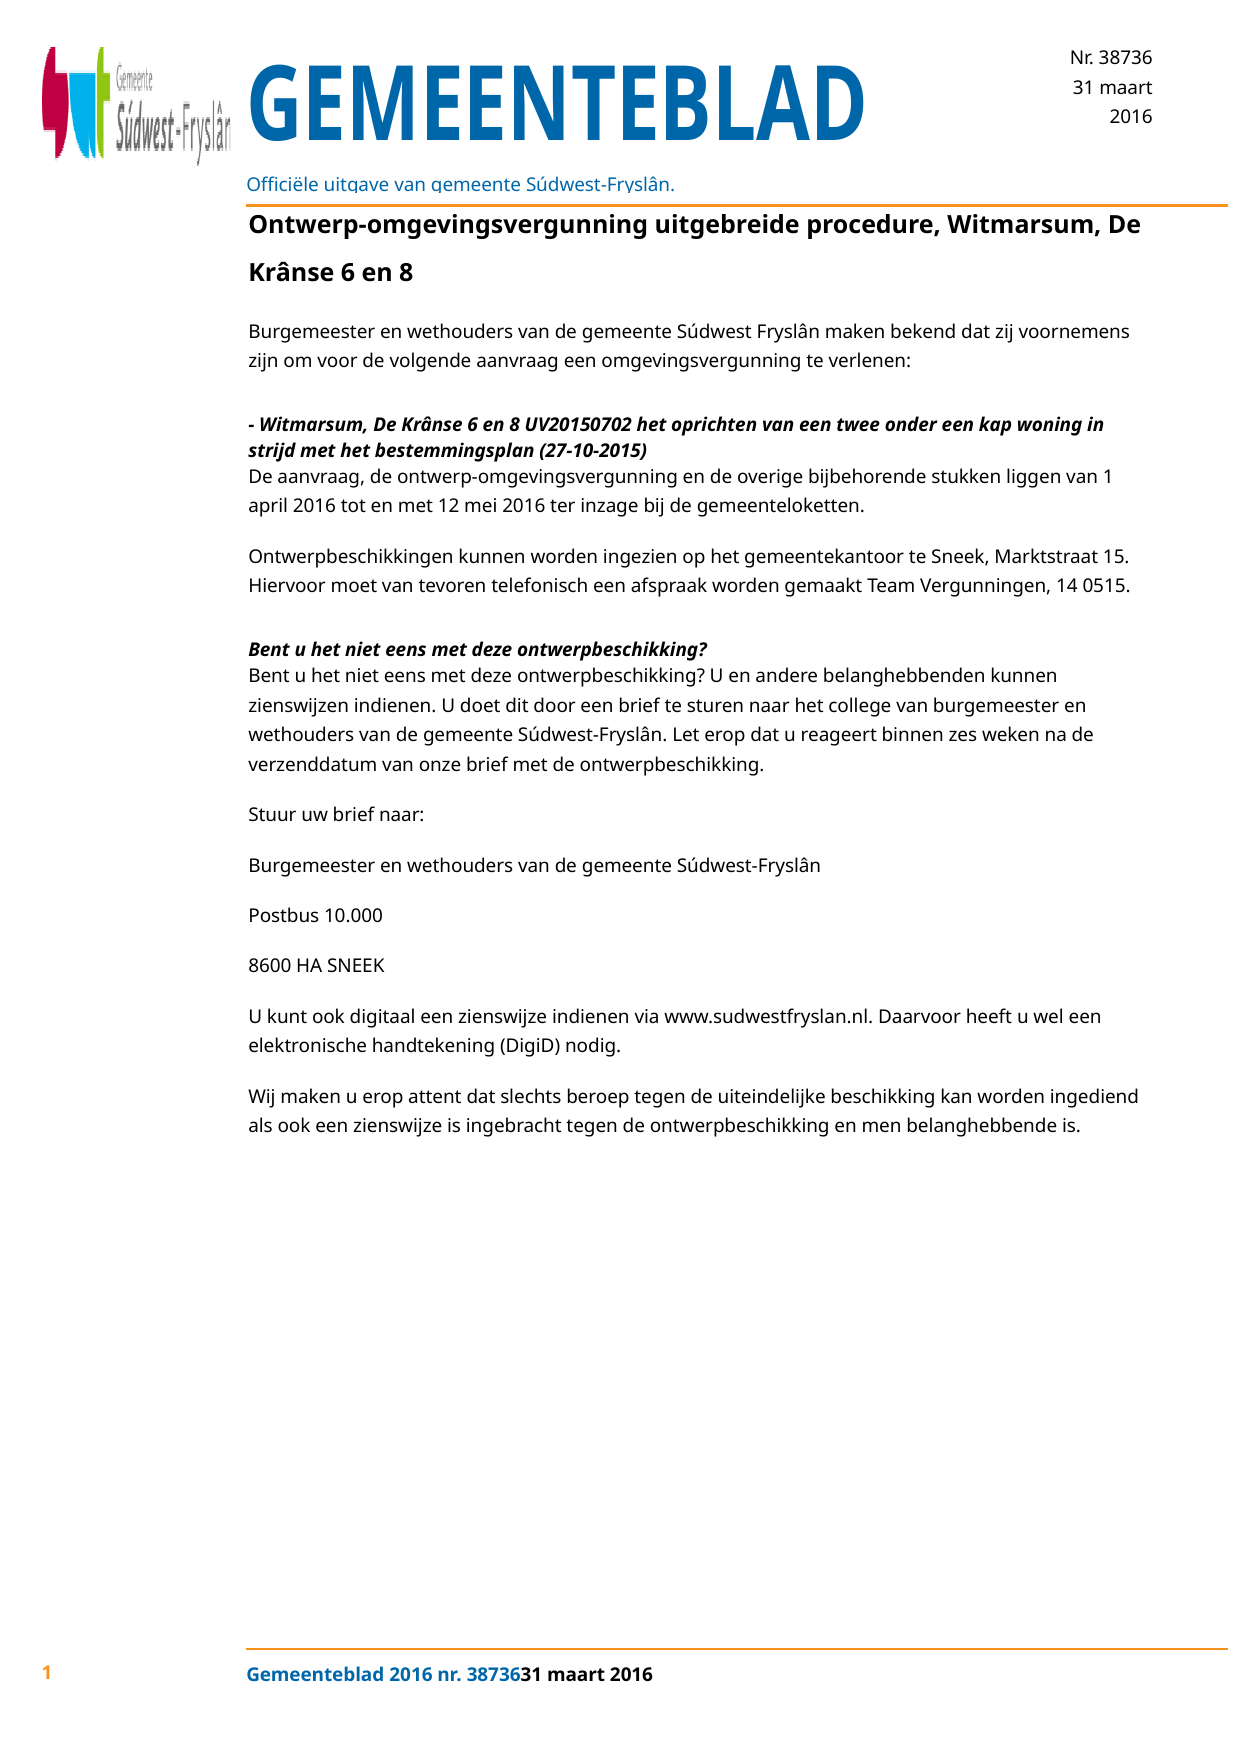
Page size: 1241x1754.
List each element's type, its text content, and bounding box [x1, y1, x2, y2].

text Burgemeester en wethouders van de gemeente Súdwest Fryslân maken bekend dat zij voornemens zijn om voor de volgende aanvraag een omgevingsvergunning te verlenen: [248, 318, 1152, 373]
text Stuur uw brief naar: [248, 801, 1152, 827]
text U kunt ook digitaal een zienswijze indienen via www.sudwestfryslan.nl. Daarvoor heeft u wel een elektronische handtekening (DigiD) nodig. [248, 1003, 1152, 1058]
text Postbus 10.000 [248, 902, 1152, 928]
text Bent u het niet eens met deze ontwerpbeschikking? U en andere belanghebbenden kunnen zienswijzen indienen. U doet dit door een brief te sturen naar het college van burgemeester en wethouders van de gemeente Súdwest-Fryslân. Let erop dat u reageert binnen zes weken na de verzenddatum van onze brief met de ontwerpbeschikking. [248, 662, 1152, 777]
text Ontwerp-omgevingsvergunning uitgebreide procedure, Witmarsum, De Krânse 6 en 8 [248, 207, 1152, 288]
text Bent u het niet eens met deze ontwerpbeschikking? [248, 636, 1152, 662]
text Burgemeester en wethouders van de gemeente Súdwest-Fryslân [248, 852, 1152, 877]
picture [41, 47, 231, 172]
text Wij maken u erop attent dat slechts beroep tegen de uiteindelijke beschikking kan worden ingediend als ook een zienswijze is ingebracht tegen de ontwerpbeschikking en men belanghebbende is. [248, 1083, 1152, 1138]
text - Witmarsum, De Krânse 6 en 8 UV20150702 het oprichten van een twee onder een kap woning in strijd met het bestemmingsplan (27-10-2015) [248, 411, 1152, 463]
text Ontwerpbeschikkingen kunnen worden ingezien op het gemeentekantoor te Sneek, Marktstraat 15. Hiervoor moet van tevoren telefonisch een afspraak worden gemaakt Team Vergunningen, 14 0515. [248, 543, 1152, 598]
text 8600 HA SNEEK [248, 953, 1152, 978]
text De aanvraag, de ontwerp-omgevingsvergunning en de overige bijbehorende stukken liggen van 1 april 2016 tot en met 12 mei 2016 ter inzage bij de gemeenteloketten. [248, 463, 1152, 518]
